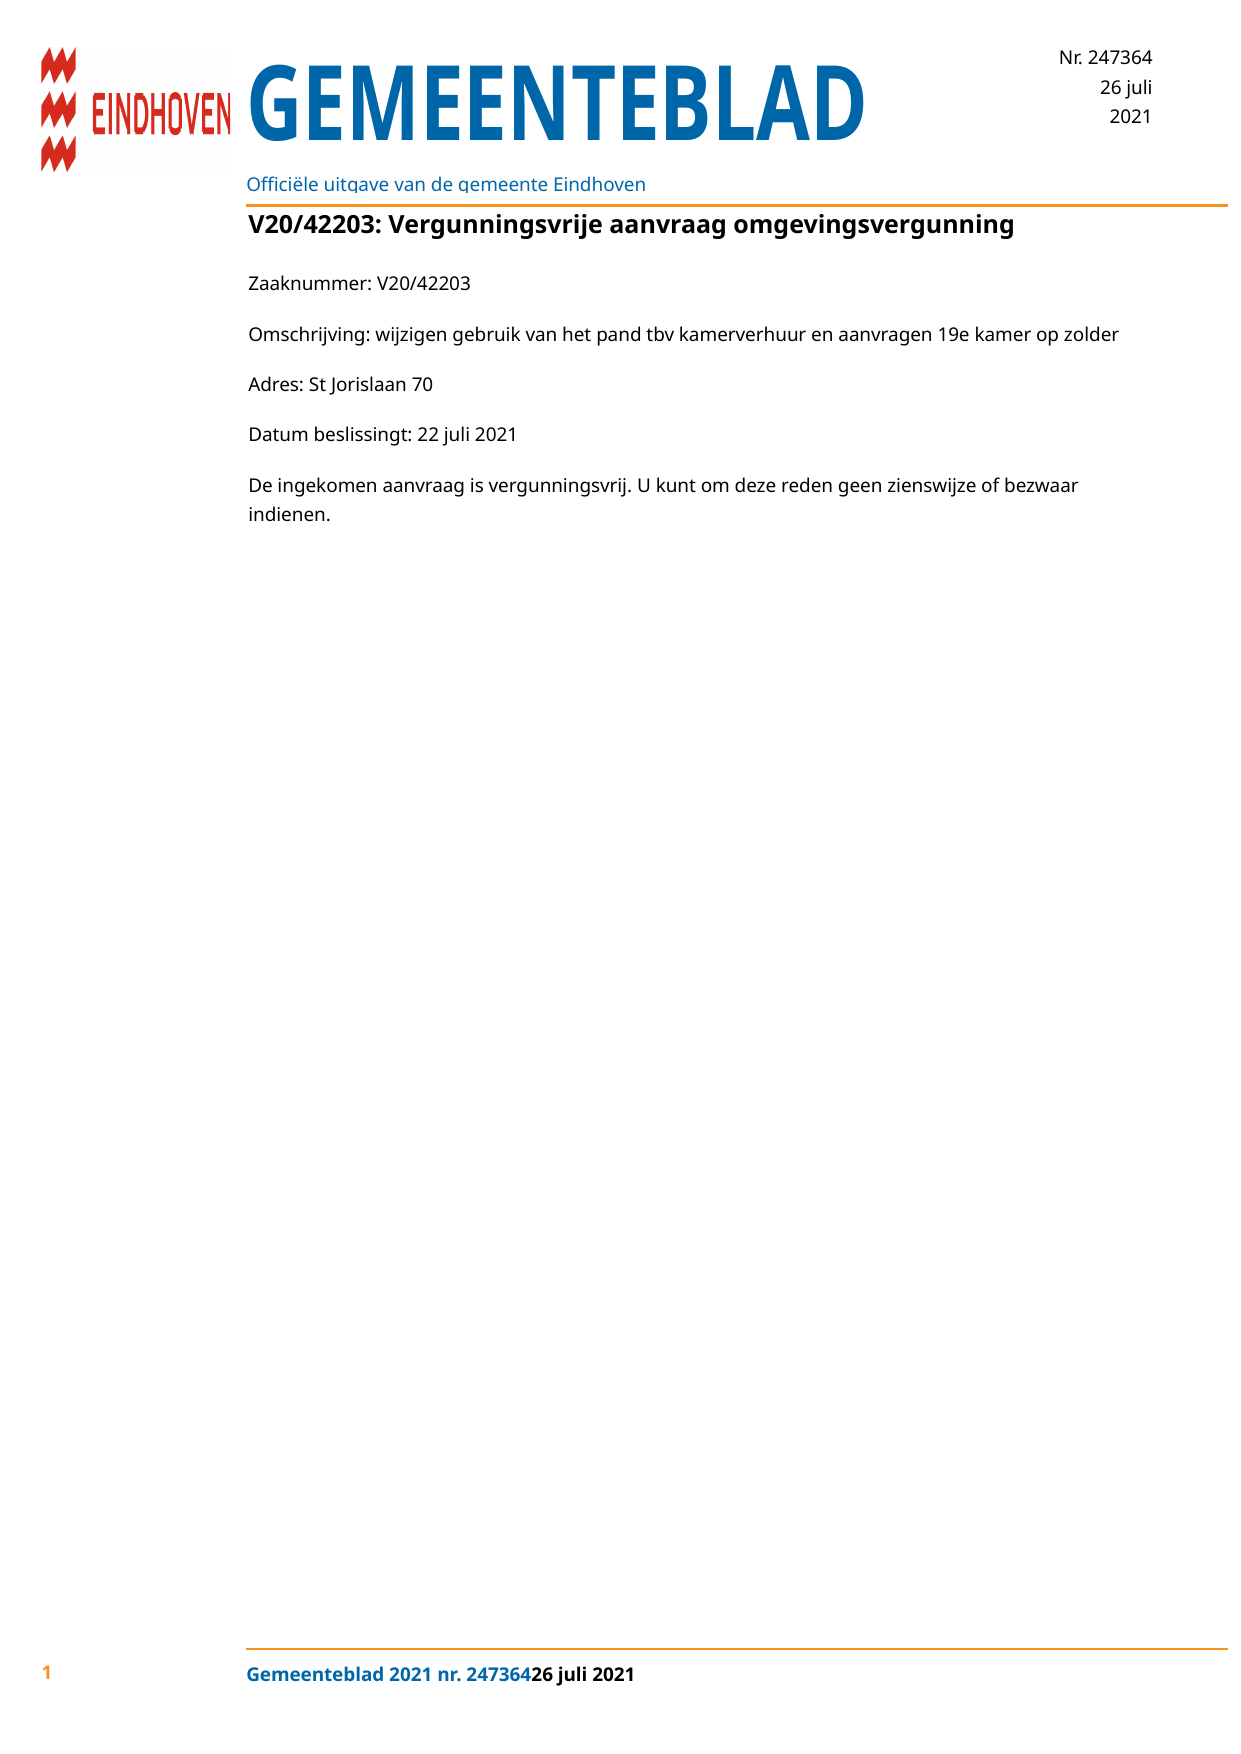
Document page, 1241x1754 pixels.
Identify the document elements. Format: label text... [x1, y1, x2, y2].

text Zaaknummer: V20/42203 [248, 270, 1152, 296]
picture [41, 47, 231, 172]
text Adres: St Jorislaan 70 [248, 371, 1152, 397]
text V20/42203: Vergunningsvrije aanvraag omgevingsvergunning [248, 207, 1152, 241]
text Omschrijving: wijzigen gebruik van het pand tbv kamerverhuur en aanvragen 19e kamer op zolder [248, 321, 1152, 346]
text Datum beslissingt: 22 juli 2021 [248, 422, 1152, 447]
text De ingekomen aanvraag is vergunningsvrij. U kunt om deze reden geen zienswijze of bezwaar indienen. [248, 472, 1152, 527]
